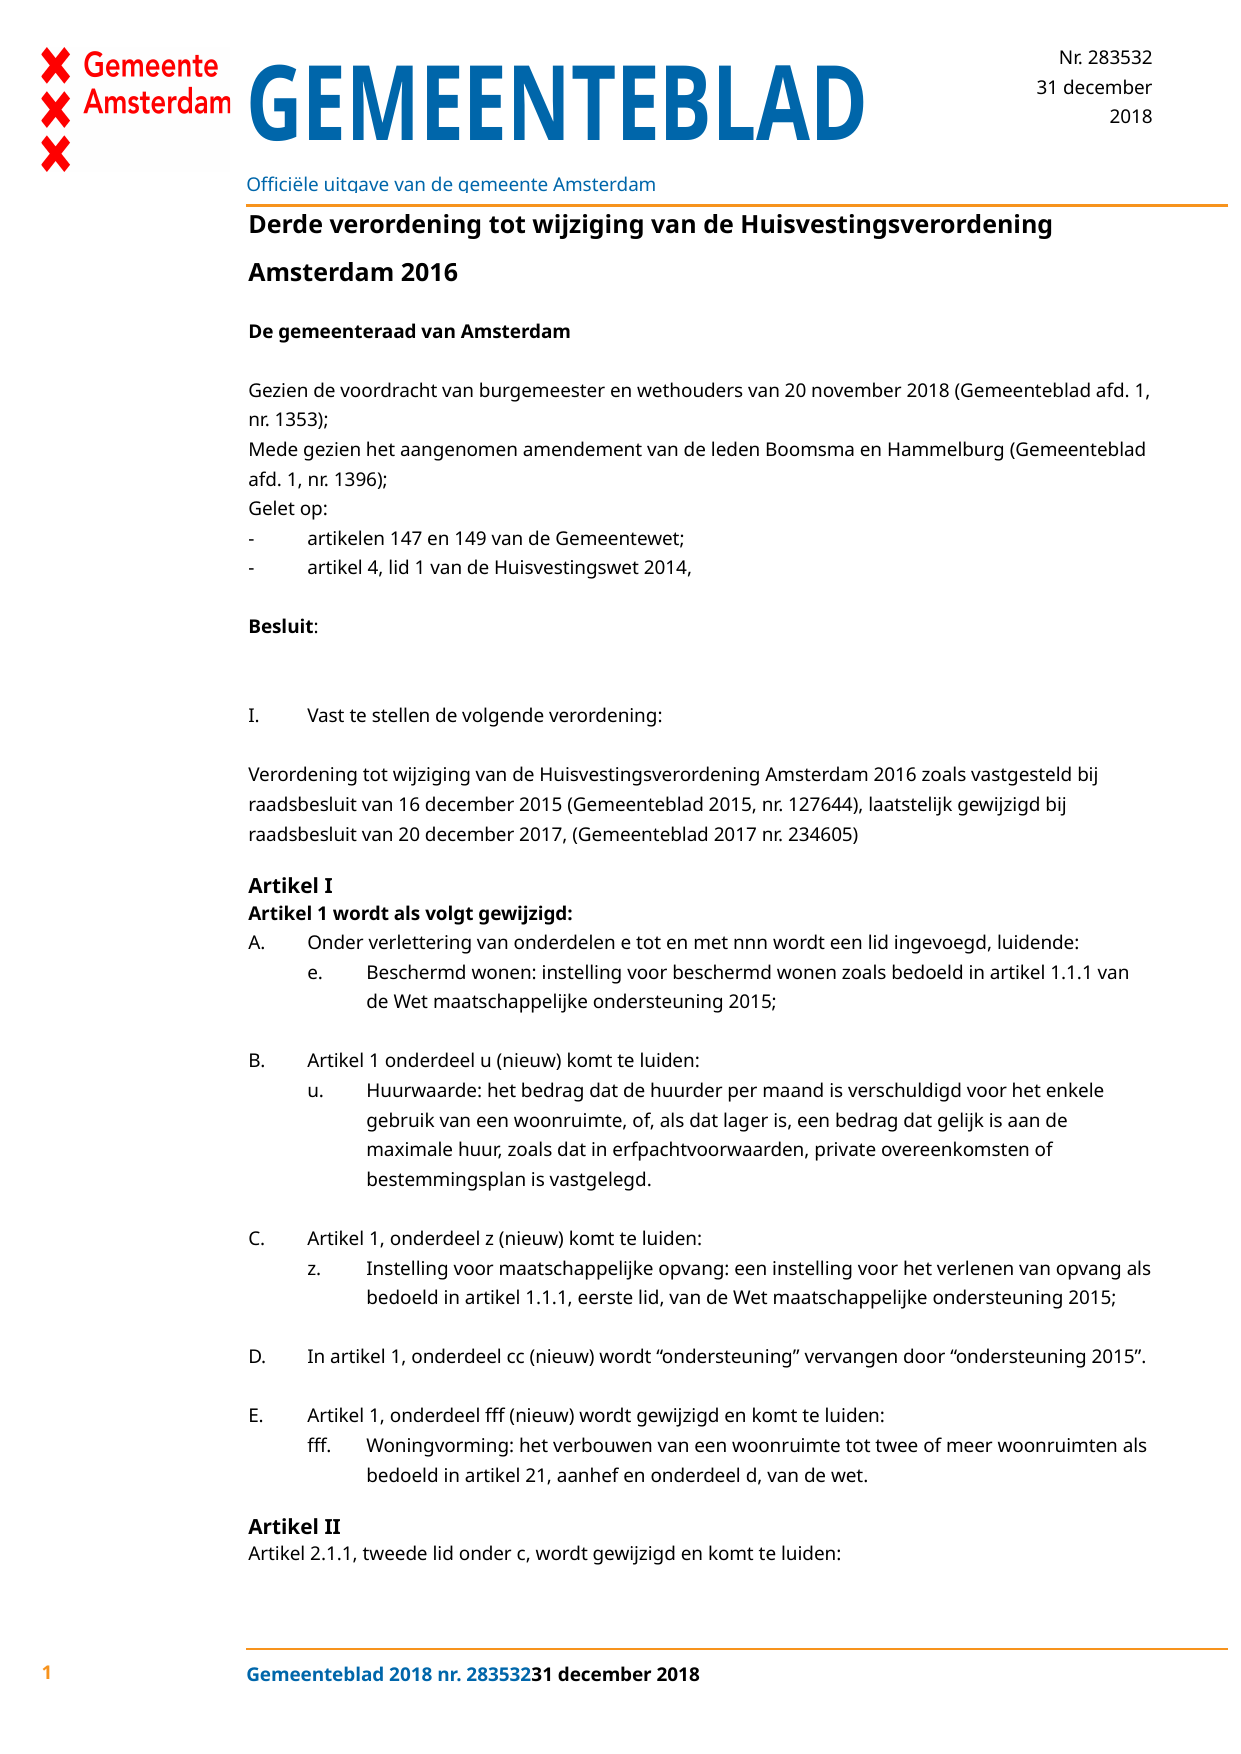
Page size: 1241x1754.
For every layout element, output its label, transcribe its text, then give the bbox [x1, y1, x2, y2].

picture [41, 47, 231, 172]
list Huurwaarde: het bedrag dat de huurder per maand is verschuldigd voor het enkele gebruik van een woonruimte, of, als dat lager is, een bedrag dat gelijk is aan de maximale huur, zoals dat in erfpachtvoorwaarden, private overeenkomsten of bestemmingsplan is vastgelegd. [307, 1077, 1152, 1192]
text Gelet op: [248, 495, 1152, 521]
text Artikel II [248, 1512, 1152, 1541]
list Instelling voor maatschappelijke opvang: een instelling voor het verlenen van opvang als bedoeld in artikel 1.1.1, eerste lid, van de Wet maatschappelijke ondersteuning 2015; [307, 1255, 1152, 1310]
text Mede gezien het aangenomen amendement van de leden Boomsma en Hammelburg (Gemeenteblad afd. 1, nr. 1396); [248, 436, 1152, 492]
text Verordening tot wijziging van de Huisvestingsverordening Amsterdam 2016 zoals vastgesteld bij raadsbesluit van 16 december 2015 (Gemeenteblad 2015, nr. 127644), laatstelijk gewijzigd bij raadsbesluit van 20 december 2017, (Gemeenteblad 2017 nr. 234605) [248, 762, 1152, 847]
list Artikel 1 onderdeel u (nieuw) komt te luiden: [248, 1048, 1152, 1073]
text Derde verordening tot wijziging van de Huisvestingsverordening Amsterdam 2016 [248, 207, 1152, 288]
list Artikel 1, onderdeel fff (nieuw) wordt gewijzigd en komt te luiden: [248, 1403, 1152, 1428]
list Beschermd wonen: instelling voor beschermd wonen zoals bedoeld in artikel 1.1.1 van de Wet maatschappelijke ondersteuning 2015; [307, 959, 1152, 1014]
list Onder verlettering van onderdelen e tot en met nnn wordt een lid ingevoegd, luidende: [248, 929, 1152, 955]
text Artikel I [248, 871, 1152, 900]
list In artikel 1, onderdeel cc (nieuw) wordt “ondersteuning” vervangen door “ondersteuning 2015”. [248, 1343, 1152, 1369]
text Besluit: [248, 614, 1152, 639]
list Artikel 1, onderdeel z (nieuw) komt te luiden: [248, 1225, 1152, 1251]
text Gezien de voordracht van burgemeester en wethouders van 20 november 2018 (Gemeenteblad afd. 1, nr. 1353); [248, 377, 1152, 432]
text Artikel 2.1.1, tweede lid onder c, wordt gewijzigd en komt te luiden: [248, 1541, 1152, 1566]
text Artikel 1 wordt als volgt gewijzigd: [248, 900, 1152, 925]
list artikelen 147 en 149 van de Gemeentewet; [248, 525, 1152, 551]
list Woningvorming: het verbouwen van een woonruimte tot twee of meer woonruimten als bedoeld in artikel 21, aanhef en onderdeel d, van de wet. [307, 1432, 1152, 1487]
text De gemeenteraad van Amsterdam [248, 318, 1152, 344]
list Vast te stellen de volgende verordening: [248, 702, 1152, 728]
list artikel 4, lid 1 van de Huisvestingswet 2014, [248, 554, 1152, 580]
